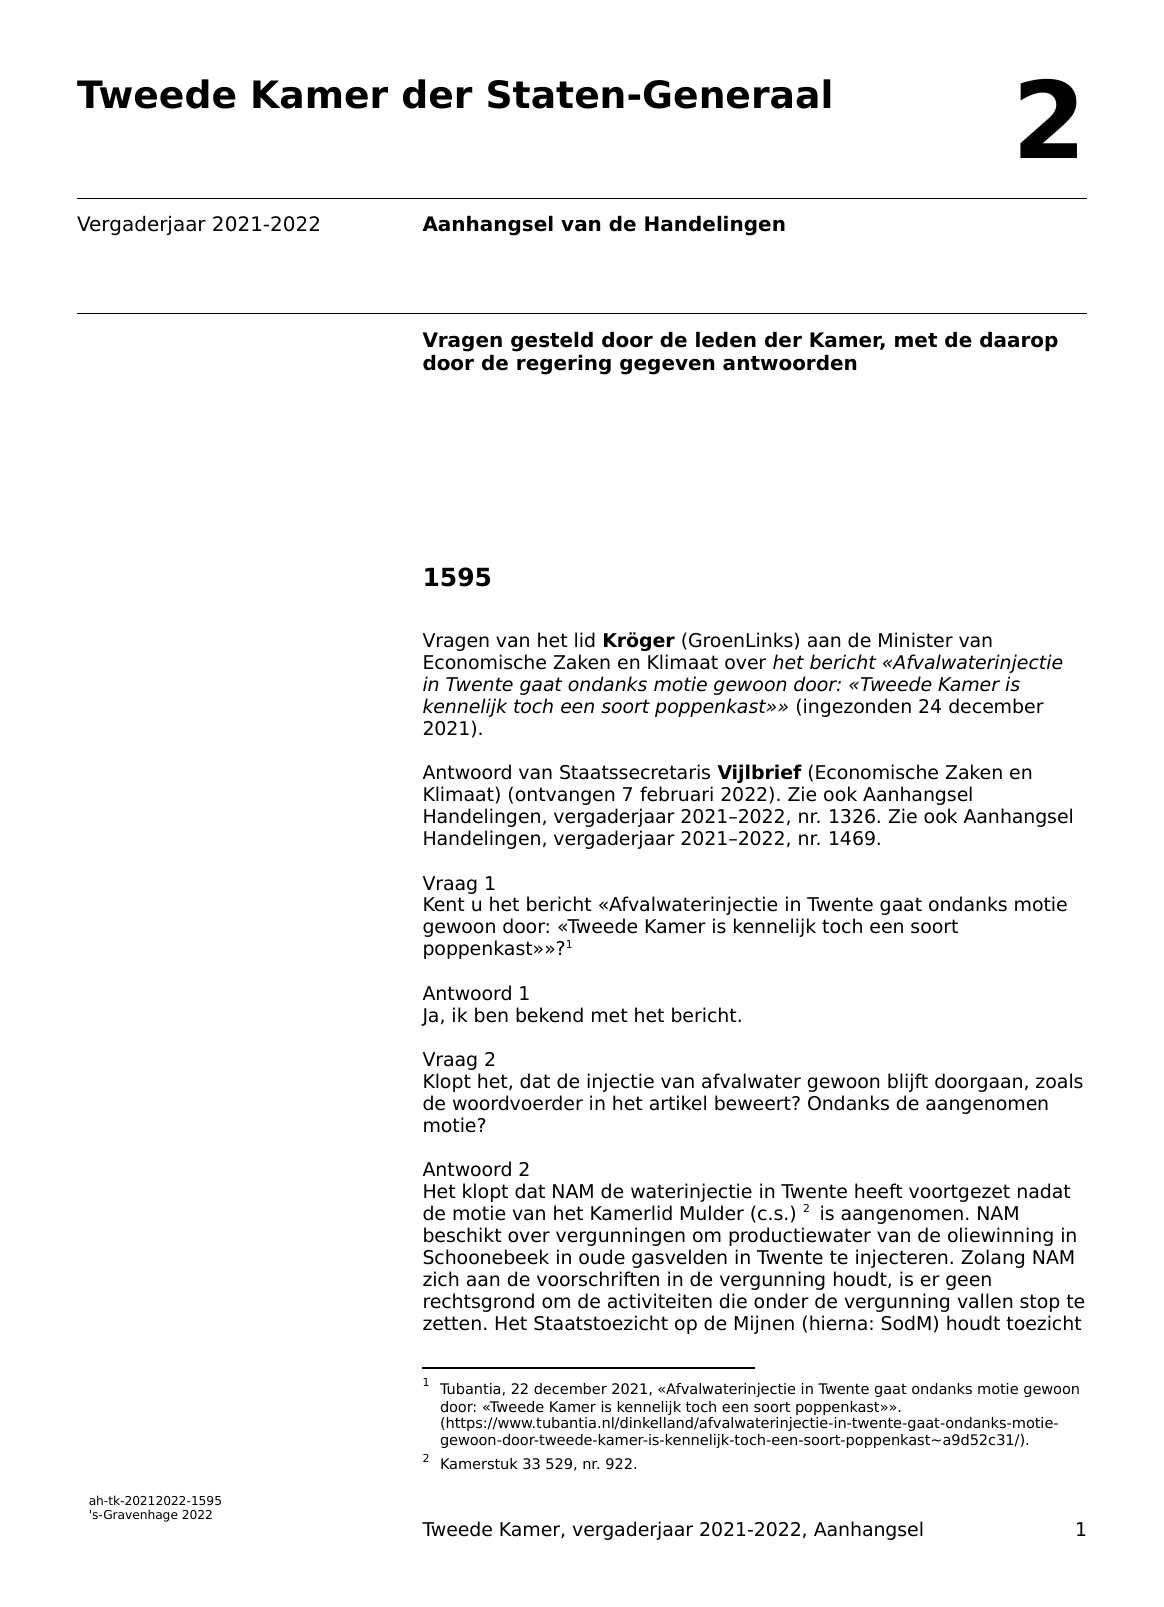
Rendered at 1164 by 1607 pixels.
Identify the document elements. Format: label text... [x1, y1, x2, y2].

text 1595 [422, 563, 1087, 592]
table_cell Vragen gesteld door de leden der Kamer, met de daarop door de regering gegeven antwoorden [422, 314, 1087, 375]
text Klopt het, dat de injectie van afvalwater gewoon blijft doorgaan, zoals de woordvoerder in het artikel beweert? Ondanks de aangenomen motie? [422, 1071, 1087, 1137]
text Vraag 2 [422, 1049, 1087, 1071]
text Antwoord van Staatssecretaris Vijlbrief (Economische Zaken en Klimaat) (ontvangen 7 februari 2022). Zie ook Aanhangsel Handelingen, vergaderjaar 2021–2022, nr. 1326. Zie ook Aanhangsel Handelingen, vergaderjaar 2021–2022, nr. 1469. [422, 762, 1087, 850]
text Ja, ik ben bekend met het bericht. [422, 1004, 1087, 1026]
text Vragen van het lid Kröger (GroenLinks) aan de Minister van Economische Zaken en Klimaat over het bericht «Afvalwaterinjectie in Twente gaat ondanks motie gewoon door: «Tweede Kamer is kennelijk toch een soort poppenkast»» (ingezonden 24 december 2021). [422, 630, 1087, 740]
text Het klopt dat NAM de waterinjectie in Twente heeft voortgezet nadat de motie van het Kamerlid Mulder (c.s.) is aangenomen. NAM beschikt over vergunningen om productiewater van de oliewinning in Schoonebeek in oude gasvelden in Twente te injecteren. Zolang NAM zich aan de voorschriften in de vergunning houdt, is er geen rechtsgrond om de activiteiten die onder de vergunning vallen stop te zetten. Het Staatstoezicht op de Mijnen (hierna: SodM) houdt toezicht [422, 1181, 1087, 1334]
text Tubantia, 22 december 2021, «Afvalwaterinjectie in Twente gaat ondanks motie gewoon door: «Tweede Kamer is kennelijk toch een soort poppenkast»». (https://www.tubantia.nl/dinkelland/afvalwaterinjectie-in-twente-gaat-ondanks-motie-gewoon-door-tweede-kamer-is-kennelijk-toch-een-soort-poppenkast~a9d52c31/). [422, 1377, 1087, 1449]
text Antwoord 1 [422, 982, 1087, 1004]
text Kamerstuk 33 529, nr. 922. [422, 1452, 1087, 1474]
table_cell Aanhangsel van de Handelingen [422, 199, 1087, 313]
text Antwoord 2 [422, 1159, 1087, 1181]
table_cell [77, 314, 422, 375]
table_header Tweede Kamer der Staten-Generaal [77, 59, 886, 198]
text ah-tk-20212022-1595 [88, 1494, 323, 1508]
text Vraag 1 [422, 872, 1087, 894]
table_cell Vergaderjaar 2021-2022 [77, 199, 422, 313]
text Kent u het bericht «Afvalwaterinjectie in Twente gaat ondanks motie gewoon door: «Tweede Kamer is kennelijk toch een soort poppenkast»»? [422, 894, 1087, 960]
text 's-Gravenhage 2022 [88, 1508, 323, 1522]
table_header 2 [886, 59, 1087, 198]
